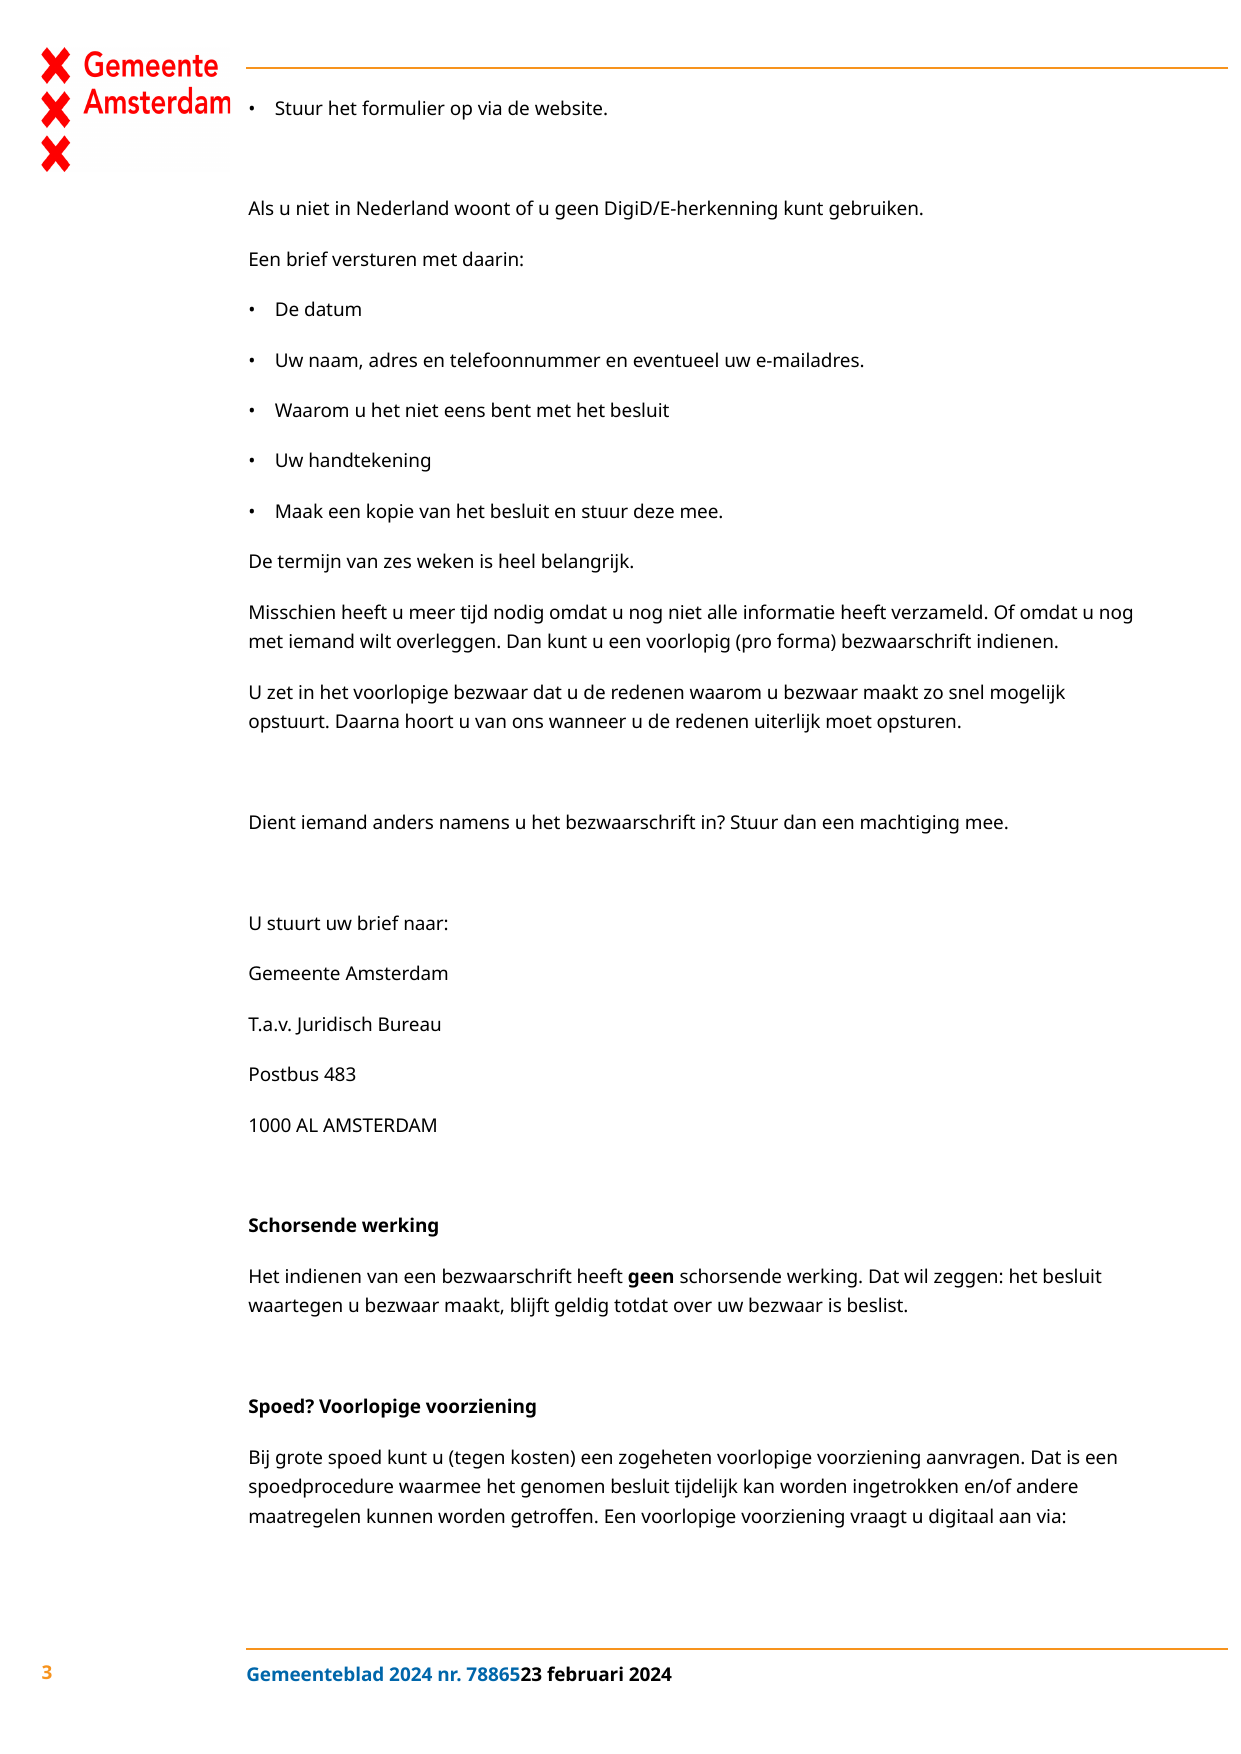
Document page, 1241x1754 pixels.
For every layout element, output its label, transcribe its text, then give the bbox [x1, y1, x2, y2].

text Misschien heeft u meer tijd nodig omdat u nog niet alle informatie heeft verzameld. Of omdat u nog met iemand wilt overleggen. Dan kunt u een voorlopig (pro forma) bezwaarschrift indienen. [248, 599, 1152, 654]
text U stuurt uw brief naar: [248, 910, 1152, 936]
text • Waarom u het niet eens bent met het besluit [248, 397, 1152, 423]
text Als u niet in Nederland woont of u geen DigiD/E-herkenning kunt gebruiken. [248, 196, 1152, 221]
text Schorsende werking [248, 1213, 1152, 1238]
text Spoed? Voorlopige voorziening [248, 1393, 1152, 1419]
text Gemeente Amsterdam [248, 961, 1152, 986]
picture [41, 47, 231, 172]
text De termijn van zes weken is heel belangrijk. [248, 548, 1152, 574]
text Bij grote spoed kunt u (tegen kosten) een zogeheten voorlopige voorziening aanvragen. Dat is een spoedprocedure waarmee het genomen besluit tijdelijk kan worden ingetrokken en/of andere maatregelen kunnen worden getroffen. Een voorlopige voorziening vraagt u digitaal aan via: [248, 1444, 1152, 1529]
text Postbus 483 [248, 1061, 1152, 1087]
text • Uw handtekening [248, 448, 1152, 473]
text Een brief versturen met daarin: [248, 246, 1152, 272]
text T.a.v. Juridisch Bureau [248, 1011, 1152, 1037]
text 1000 AL AMSTERDAM [248, 1112, 1152, 1138]
text • De datum [248, 296, 1152, 322]
text U zet in het voorlopige bezwaar dat u de redenen waarom u bezwaar maakt zo snel mogelijk opstuurt. Daarna hoort u van ons wanneer u de redenen uiterlijk moet opsturen. [248, 679, 1152, 734]
text Het indienen van een bezwaarschrift heeft geen schorsende werking. Dat wil zeggen: het besluit waartegen u bezwaar maakt, blijft geldig totdat over uw bezwaar is beslist. [248, 1263, 1152, 1318]
text • Stuur het formulier op via de website. [248, 95, 1152, 121]
text • Maak een kopie van het besluit en stuur deze mee. [248, 498, 1152, 524]
text Dient iemand anders namens u het bezwaarschrift in? Stuur dan een machtiging mee. [248, 809, 1152, 835]
text • Uw naam, adres en telefoonnummer en eventueel uw e-mailadres. [248, 347, 1152, 373]
